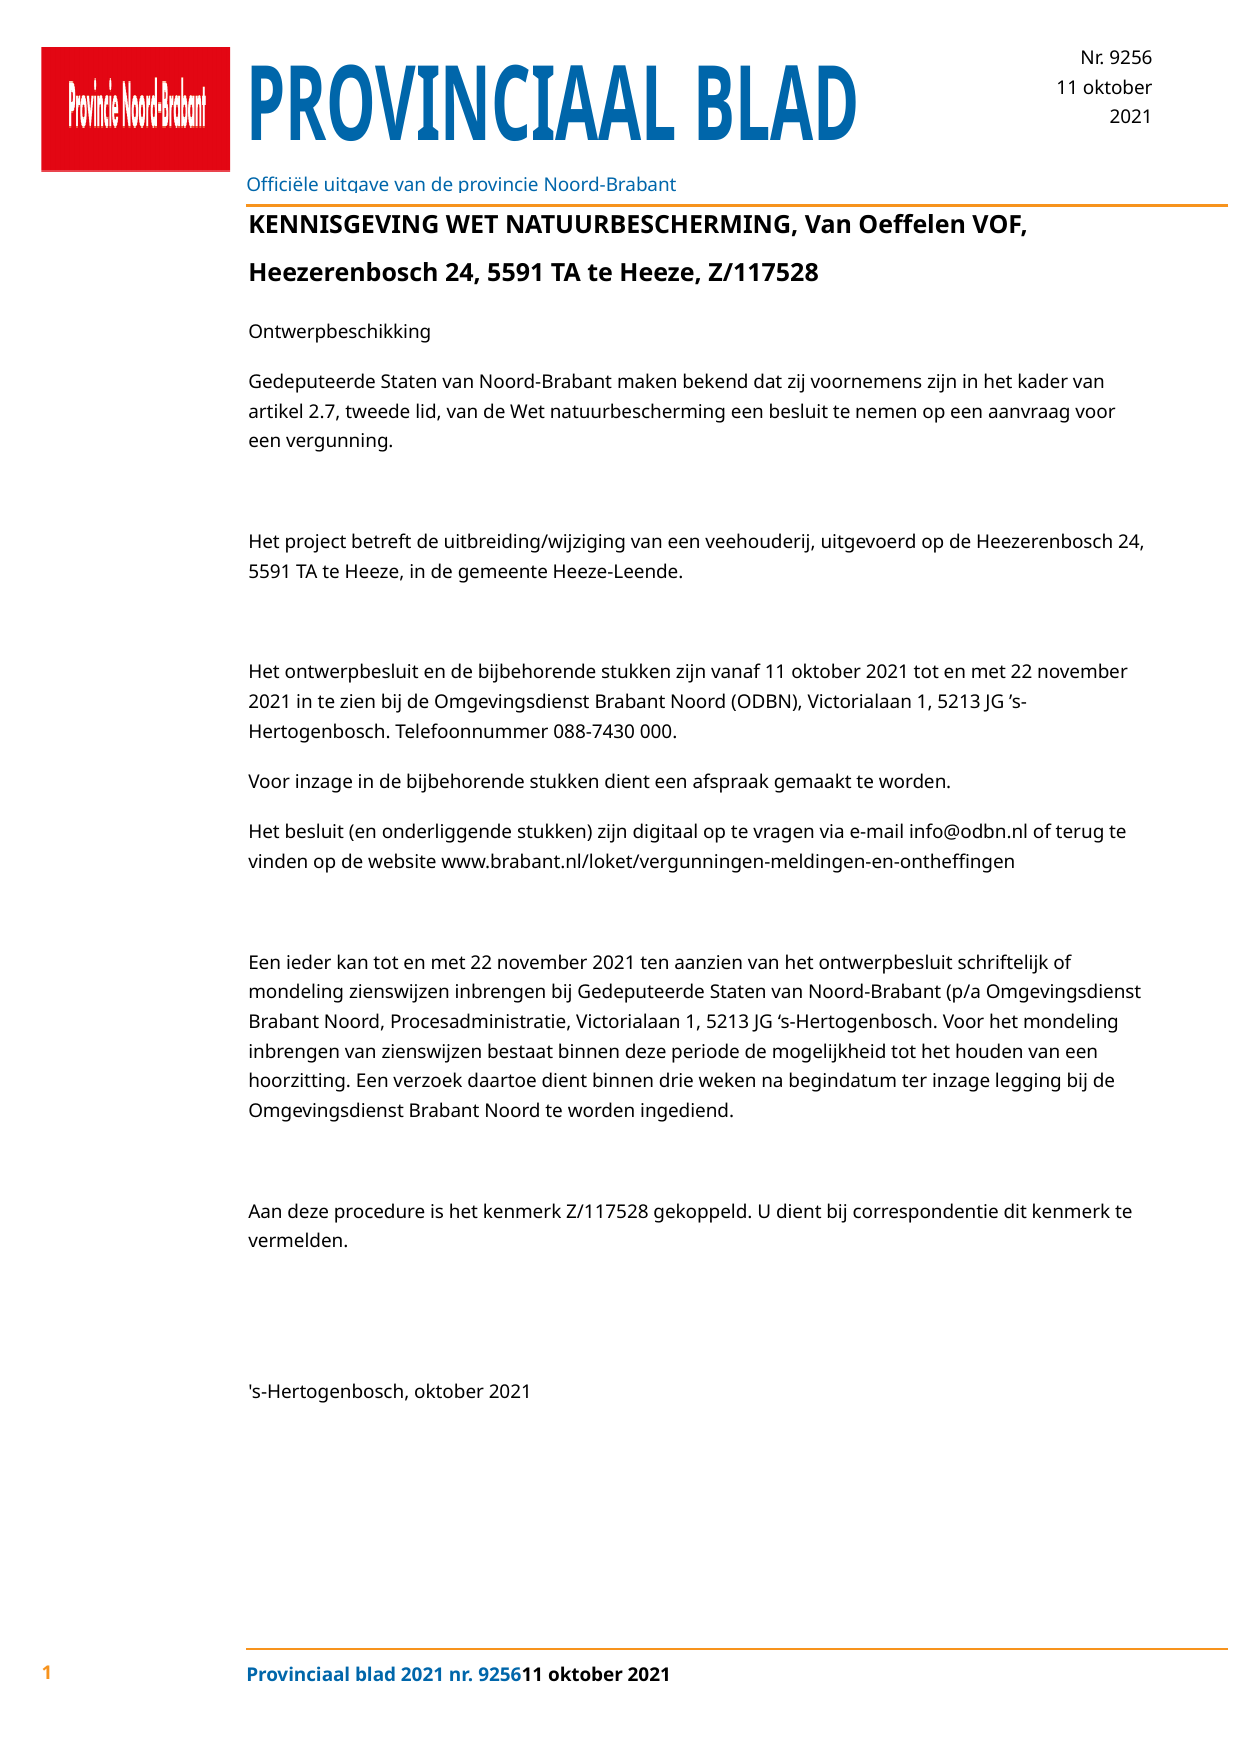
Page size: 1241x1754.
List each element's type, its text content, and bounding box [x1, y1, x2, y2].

text Het ontwerpbesluit en de bijbehorende stukken zijn vanaf 11 oktober 2021 tot en met 22 november 2021 in te zien bij de Omgevingsdienst Brabant Noord (ODBN), Victorialaan 1, 5213 JG ’s-Hertogenbosch. Telefoonnummer 088-7430 000. [248, 659, 1152, 744]
text Een ieder kan tot en met 22 november 2021 ten aanzien van het ontwerpbesluit schriftelijk of mondeling zienswijzen inbrengen bij Gedeputeerde Staten van Noord-Brabant (p/a Omgevingsdienst Brabant Noord, Procesadministratie, Victorialaan 1, 5213 JG ‘s-Hertogenbosch. Voor het mondeling inbrengen van zienswijzen bestaat binnen deze periode de mogelijkheid tot het houden van een hoorzitting. Een verzoek daartoe dient binnen drie weken na begindatum ter inzage legging bij de Omgevingsdienst Brabant Noord te worden ingediend. [248, 949, 1152, 1123]
text Het project betreft de uitbreiding/wijziging van een veehouderij, uitgevoerd op de Heezerenbosch 24, 5591 TA te Heeze, in de gemeente Heeze-Leende. [248, 528, 1152, 584]
text 's-Hertogenbosch, oktober 2021 [248, 1379, 1152, 1404]
text Aan deze procedure is het kenmerk Z/117528 gekoppeld. U dient bij correspondentie dit kenmerk te vermelden. [248, 1198, 1152, 1253]
text Voor inzage in de bijbehorende stukken dient een afspraak gemaakt te worden. [248, 768, 1152, 794]
text Ontwerpbeschikking [248, 318, 1152, 344]
text Het besluit (en onderliggende stukken) zijn digitaal op te vragen via e-mail info@odbn.nl of terug te vinden op de website www.brabant.nl/loket/vergunningen-meldingen-en-ontheffingen [248, 819, 1152, 874]
text Gedeputeerde Staten van Noord-Brabant maken bekend dat zij voornemens zijn in het kader van artikel 2.7, tweede lid, van de Wet natuurbescherming een besluit te nemen op een aanvraag voor een vergunning. [248, 368, 1152, 453]
picture [41, 47, 231, 172]
text KENNISGEVING WET NATUURBESCHERMING, Van Oeffelen VOF, Heezerenbosch 24, 5591 TA te Heeze, Z/117528 [248, 207, 1152, 288]
